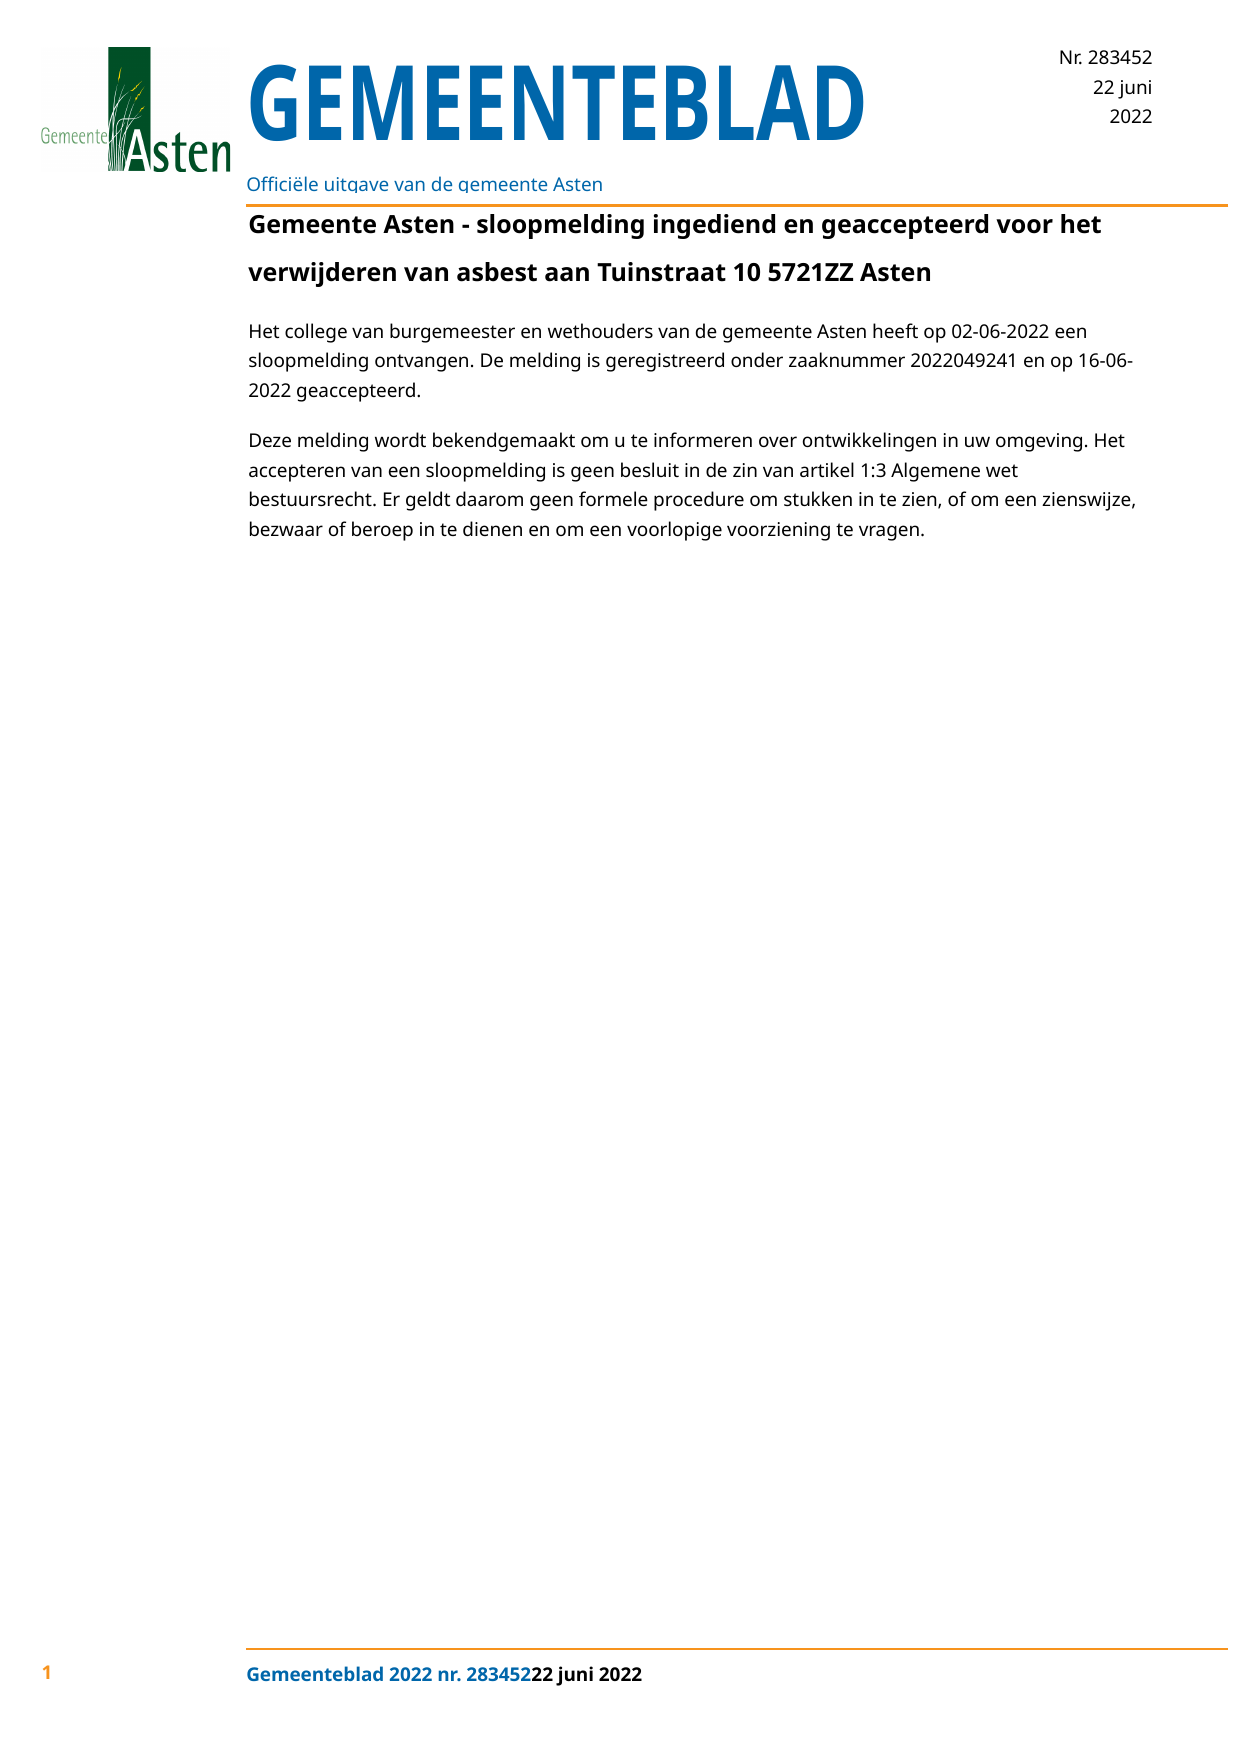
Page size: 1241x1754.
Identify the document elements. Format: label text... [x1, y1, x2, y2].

text Het college van burgemeester en wethouders van de gemeente Asten heeft op 02-06-2022 een sloopmelding ontvangen. De melding is geregistreerd onder zaaknummer 2022049241 en op 16-06-2022 geaccepteerd. [248, 318, 1152, 403]
picture [41, 47, 231, 172]
text Deze melding wordt bekendgemaakt om u te informeren over ontwikkelingen in uw omgeving. Het accepteren van een sloopmelding is geen besluit in de zin van artikel 1:3 Algemene wet bestuursrecht. Er geldt daarom geen formele procedure om stukken in te zien, of om een zienswijze, bezwaar of beroep in te dienen en om een voorlopige voorziening te vragen. [248, 427, 1152, 542]
text Gemeente Asten - sloopmelding ingediend en geaccepteerd voor het verwijderen van asbest aan Tuinstraat 10 5721ZZ Asten [248, 207, 1152, 288]
